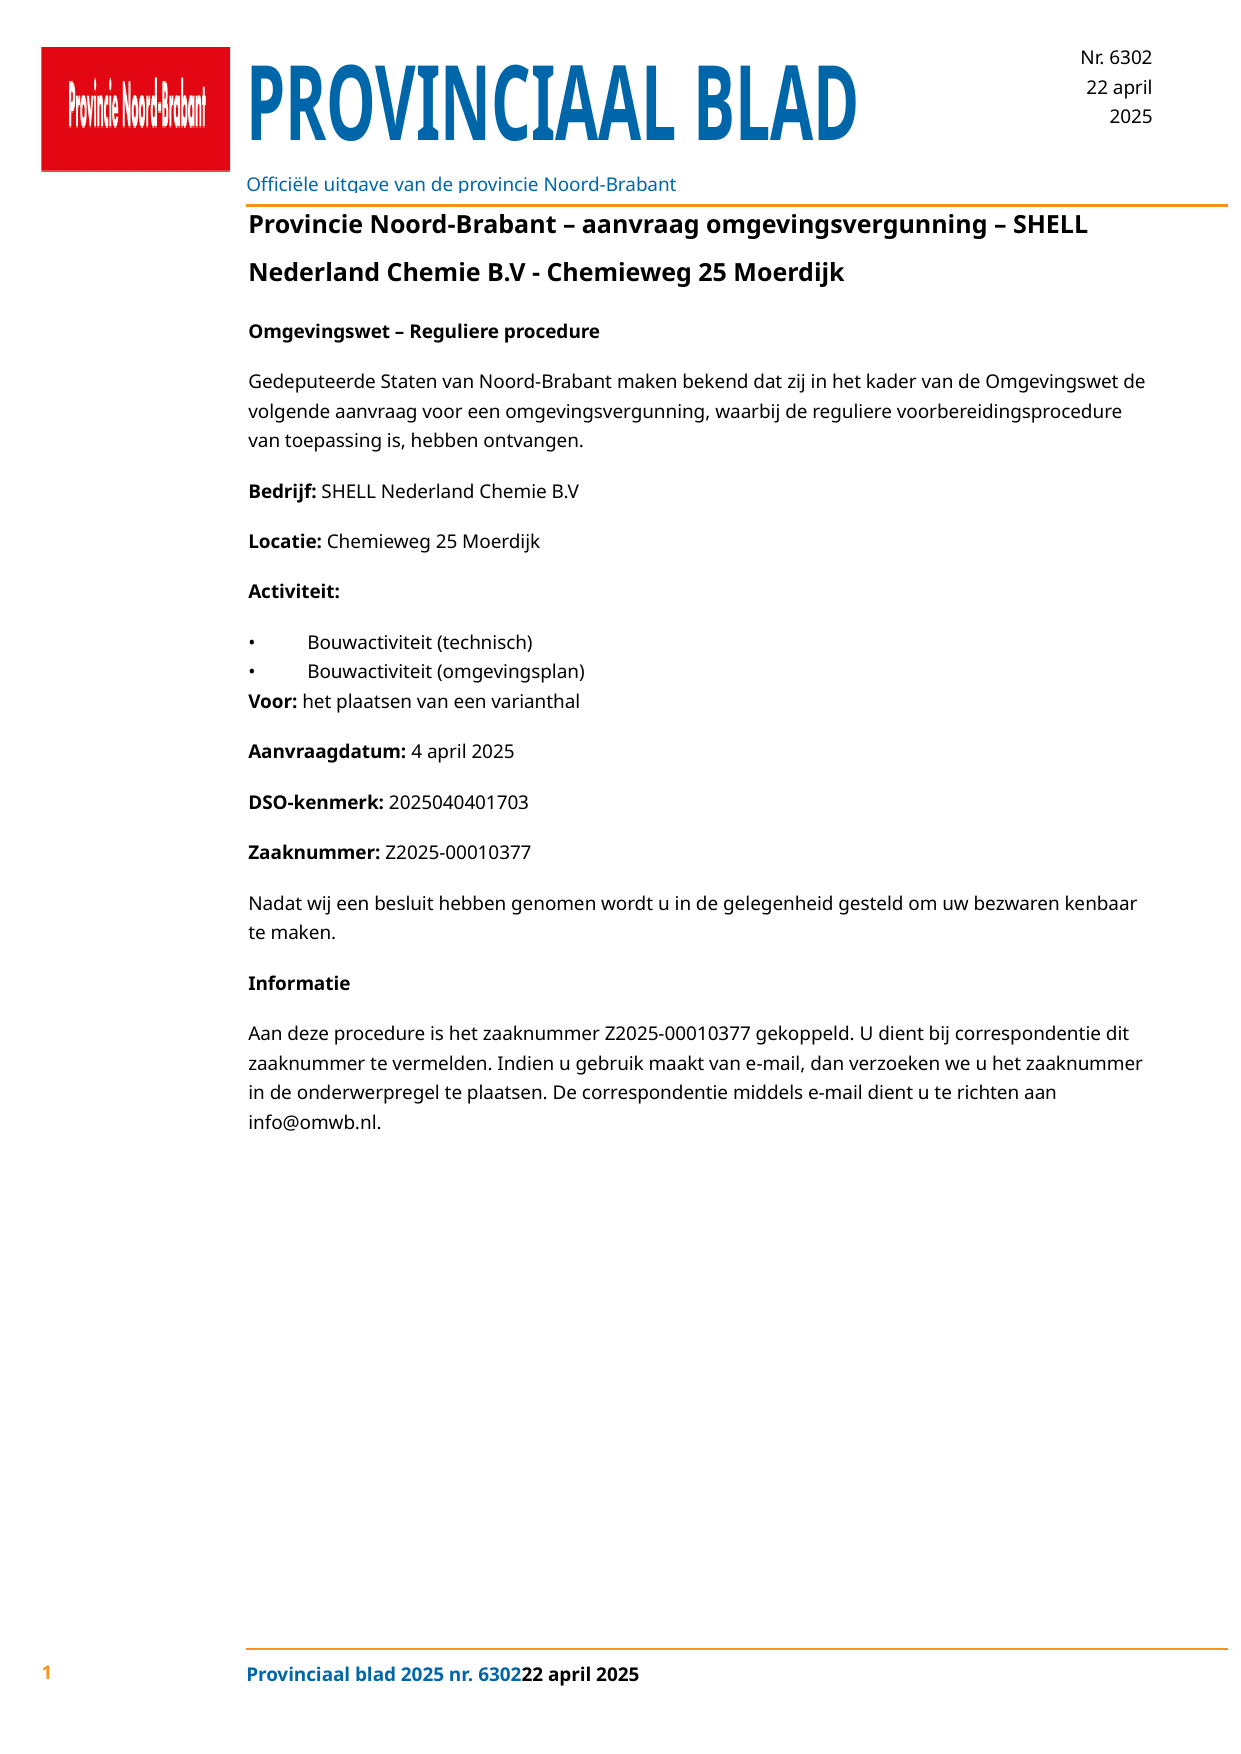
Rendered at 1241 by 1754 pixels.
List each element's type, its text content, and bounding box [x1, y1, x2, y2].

text Voor: het plaatsen van een varianthal [248, 688, 1152, 714]
list Bouwactiviteit (technisch) [248, 629, 1152, 655]
text Omgevingswet – Reguliere procedure [248, 318, 1152, 344]
text Informatie [248, 970, 1152, 996]
text Zaaknummer: Z2025-00010377 [248, 839, 1152, 865]
picture [41, 47, 231, 172]
text Bedrijf: SHELL Nederland Chemie B.V [248, 478, 1152, 504]
list Bouwactiviteit (omgevingsplan) [248, 659, 1152, 684]
text Nadat wij een besluit hebben genomen wordt u in de gelegenheid gesteld om uw bezwaren kenbaar te maken. [248, 890, 1152, 945]
text DSO-kenmerk: 2025040401703 [248, 789, 1152, 815]
text Activiteit: [248, 579, 1152, 604]
text Aan deze procedure is het zaaknummer Z2025-00010377 gekoppeld. U dient bij correspondentie dit zaaknummer te vermelden. Indien u gebruik maakt van e-mail, dan verzoeken we u het zaaknummer in de onderwerpregel te plaatsen. De correspondentie middels e-mail dient u te richten aan info@omwb.nl. [248, 1020, 1152, 1135]
text Provincie Noord-Brabant – aanvraag omgevingsvergunning – SHELL Nederland Chemie B.V - Chemieweg 25 Moerdijk [248, 207, 1152, 288]
text Gedeputeerde Staten van Noord-Brabant maken bekend dat zij in het kader van de Omgevingswet de volgende aanvraag voor een omgevingsvergunning, waarbij de reguliere voorbereidingsprocedure van toepassing is, hebben ontvangen. [248, 368, 1152, 453]
text Aanvraagdatum: 4 april 2025 [248, 739, 1152, 764]
text Locatie: Chemieweg 25 Moerdijk [248, 528, 1152, 554]
